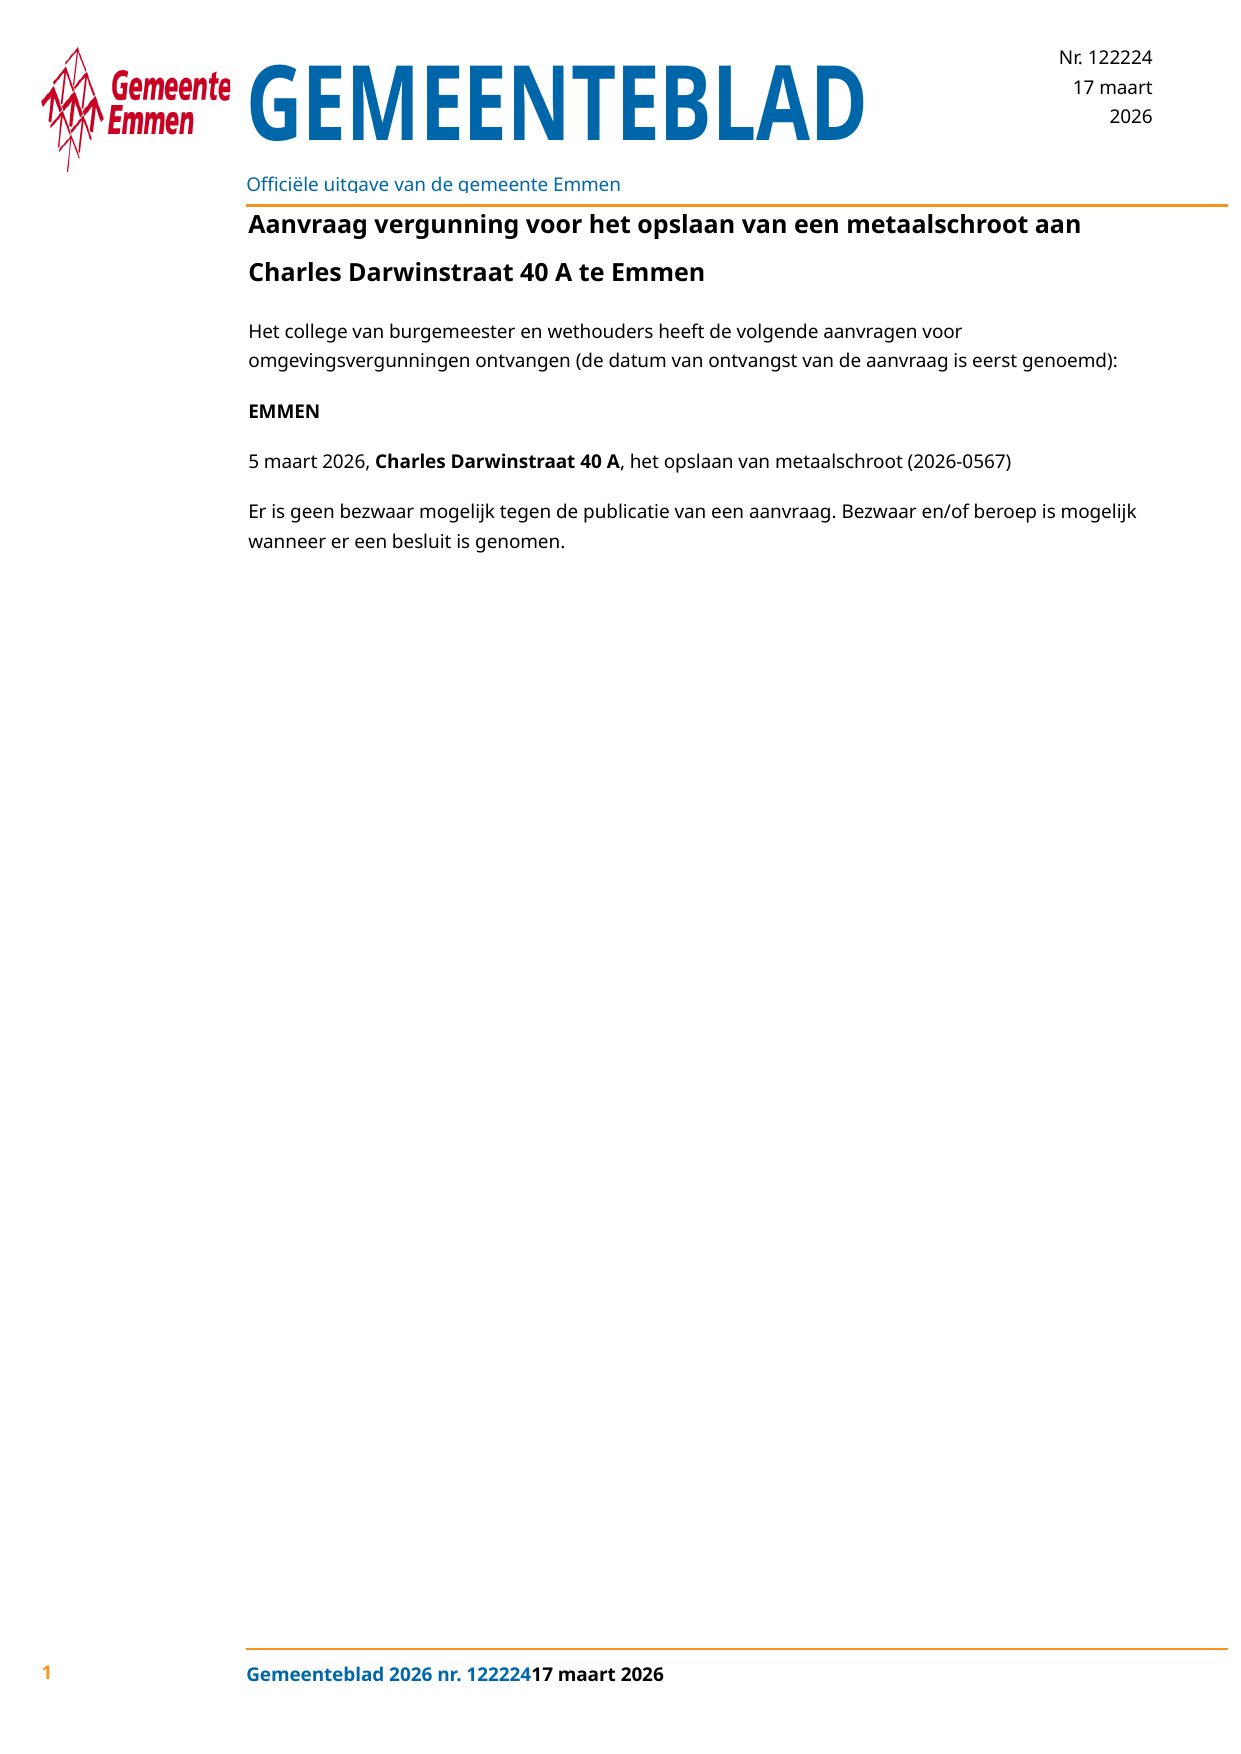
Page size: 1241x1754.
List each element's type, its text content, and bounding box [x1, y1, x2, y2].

text Het college van burgemeester en wethouders heeft de volgende aanvragen voor omgevingsvergunningen ontvangen (de datum van ontvangst van de aanvraag is eerst genoemd): [248, 318, 1152, 373]
text Er is geen bezwaar mogelijk tegen de publicatie van een aanvraag. Bezwaar en/of beroep is mogelijk wanneer er een besluit is genomen. [248, 499, 1152, 554]
picture [41, 47, 231, 172]
text EMMEN [248, 398, 1152, 424]
text Aanvraag vergunning voor het opslaan van een metaalschroot aan Charles Darwinstraat 40 A te Emmen [248, 207, 1152, 288]
text 5 maart 2026, Charles Darwinstraat 40 A, het opslaan van metaalschroot (2026-0567) [248, 448, 1152, 474]
